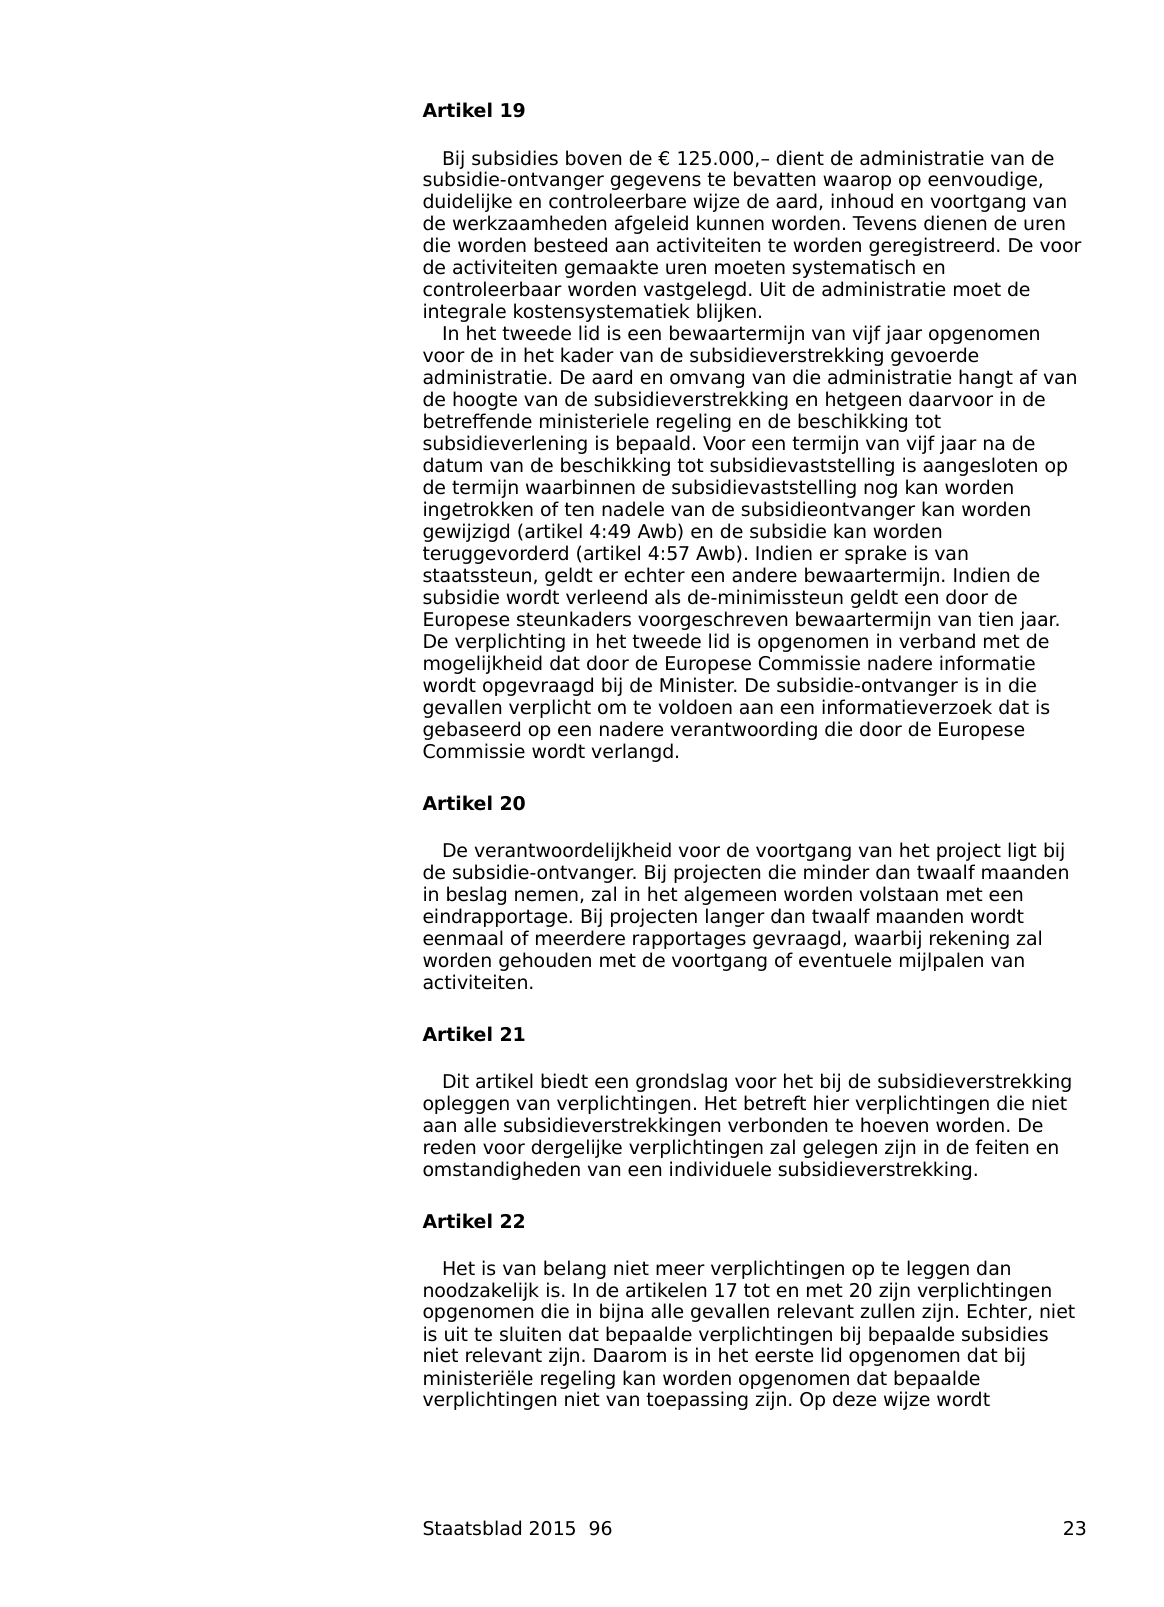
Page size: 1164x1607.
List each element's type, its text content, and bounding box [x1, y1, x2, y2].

subtitle Artikel 22 [422, 1211, 1087, 1232]
text In het tweede lid is een bewaartermijn van vijf jaar opgenomen voor de in het kader van de subsidieverstrekking gevoerde administratie. De aard en omvang van die administratie hangt af van de hoogte van de subsidieverstrekking en hetgeen daarvoor in de betreffende ministeriele regeling en de beschikking tot subsidieverlening is bepaald. Voor een termijn van vijf jaar na de datum van de beschikking tot subsidievaststelling is aangesloten op de termijn waarbinnen de subsidievaststelling nog kan worden ingetrokken of ten nadele van de subsidieontvanger kan worden gewijzigd (artikel 4:49 Awb) en de subsidie kan worden teruggevorderd (artikel 4:57 Awb). Indien er sprake is van staatssteun, geldt er echter een andere bewaartermijn. Indien de subsidie wordt verleend als de-minimissteun geldt een door de Europese steunkaders voorgeschreven bewaartermijn van tien jaar. De verplichting in het tweede lid is opgenomen in verband met de mogelijkheid dat door de Europese Commissie nadere informatie wordt opgevraagd bij de Minister. De subsidie-ontvanger is in die gevallen verplicht om te voldoen aan een informatieverzoek dat is gebaseerd op een nadere verantwoording die door de Europese Commissie wordt verlangd. [422, 323, 1087, 763]
text Het is van belang niet meer verplichtingen op te leggen dan noodzakelijk is. In de artikelen 17 tot en met 20 zijn verplichtingen opgenomen die in bijna alle gevallen relevant zullen zijn. Echter, niet is uit te sluiten dat bepaalde verplichtingen bij bepaalde subsidies niet relevant zijn. Daarom is in het eerste lid opgenomen dat bij ministeriële regeling kan worden opgenomen dat bepaalde verplichtingen niet van toepassing zijn. Op deze wijze wordt [422, 1257, 1087, 1411]
subtitle Artikel 19 [422, 100, 1087, 122]
subtitle Artikel 20 [422, 793, 1087, 815]
text Bij subsidies boven de € 125.000,– dient de administratie van de subsidie-ontvanger gegevens te bevatten waarop op eenvoudige, duidelijke en controleerbare wijze de aard, inhoud en voortgang van de werkzaamheden afgeleid kunnen worden. Tevens dienen de uren die worden besteed aan activiteiten te worden geregistreerd. De voor de activiteiten gemaakte uren moeten systematisch en controleerbaar worden vastgelegd. Uit de administratie moet de integrale kostensystematiek blijken. [422, 147, 1087, 323]
text Dit artikel biedt een grondslag voor het bij de subsidieverstrekking opleggen van verplichtingen. Het betreft hier verplichtingen die niet aan alle subsidieverstrekkingen verbonden te hoeven worden. De reden voor dergelijke verplichtingen zal gelegen zijn in de feiten en omstandigheden van een individuele subsidieverstrekking. [422, 1071, 1087, 1181]
subtitle Artikel 21 [422, 1024, 1087, 1046]
text De verantwoordelijkheid voor de voortgang van het project ligt bij de subsidie-ontvanger. Bij projecten die minder dan twaalf maanden in beslag nemen, zal in het algemeen worden volstaan met een eindrapportage. Bij projecten langer dan twaalf maanden wordt eenmaal of meerdere rapportages gevraagd, waarbij rekening zal worden gehouden met de voortgang of eventuele mijlpalen van activiteiten. [422, 840, 1087, 994]
